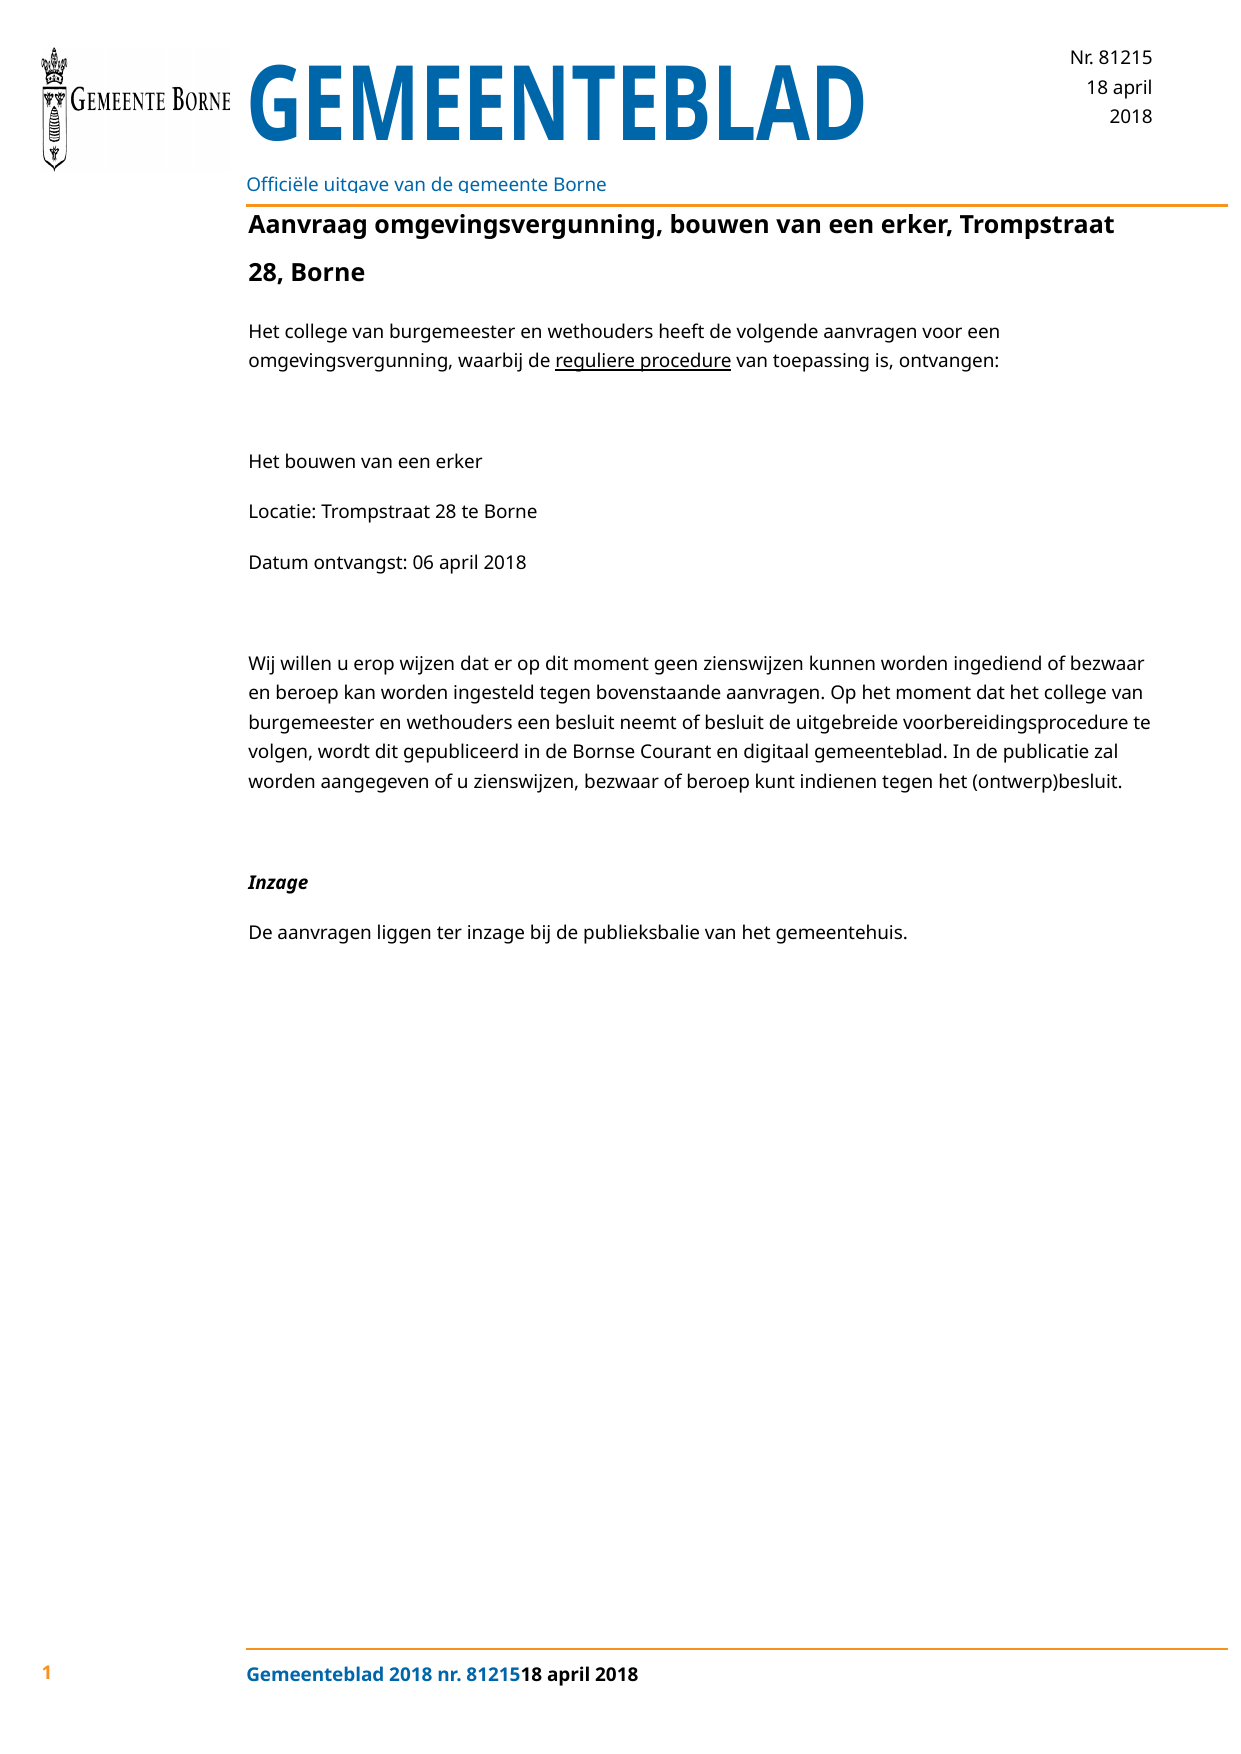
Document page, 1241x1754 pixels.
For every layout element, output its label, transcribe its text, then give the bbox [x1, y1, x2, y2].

text Datum ontvangst: 06 april 2018 [248, 549, 1152, 575]
text De aanvragen liggen ter inzage bij de publieksbalie van het gemeentehuis. [248, 919, 1152, 945]
text Het college van burgemeester en wethouders heeft de volgende aanvragen voor een omgevingsvergunning, waarbij de reguliere procedure van toepassing is, ontvangen: [248, 318, 1152, 373]
picture [41, 47, 231, 172]
text Wij willen u erop wijzen dat er op dit moment geen zienswijzen kunnen worden ingediend of bezwaar en beroep kan worden ingesteld tegen bovenstaande aanvragen. Op het moment dat het college van burgemeester en wethouders een besluit neemt of besluit de uitgebreide voorbereidingsprocedure te volgen, wordt dit gepubliceerd in de Bornse Courant en digitaal gemeenteblad. In de publicatie zal worden aangegeven of u zienswijzen, bezwaar of beroep kunt indienen tegen het (ontwerp)besluit. [248, 650, 1152, 794]
text Aanvraag omgevingsvergunning, bouwen van een erker, Trompstraat 28, Borne [248, 207, 1152, 288]
text Inzage [248, 869, 1152, 895]
text Het bouwen van een erker [248, 448, 1152, 474]
text Locatie: Trompstraat 28 te Borne [248, 499, 1152, 524]
